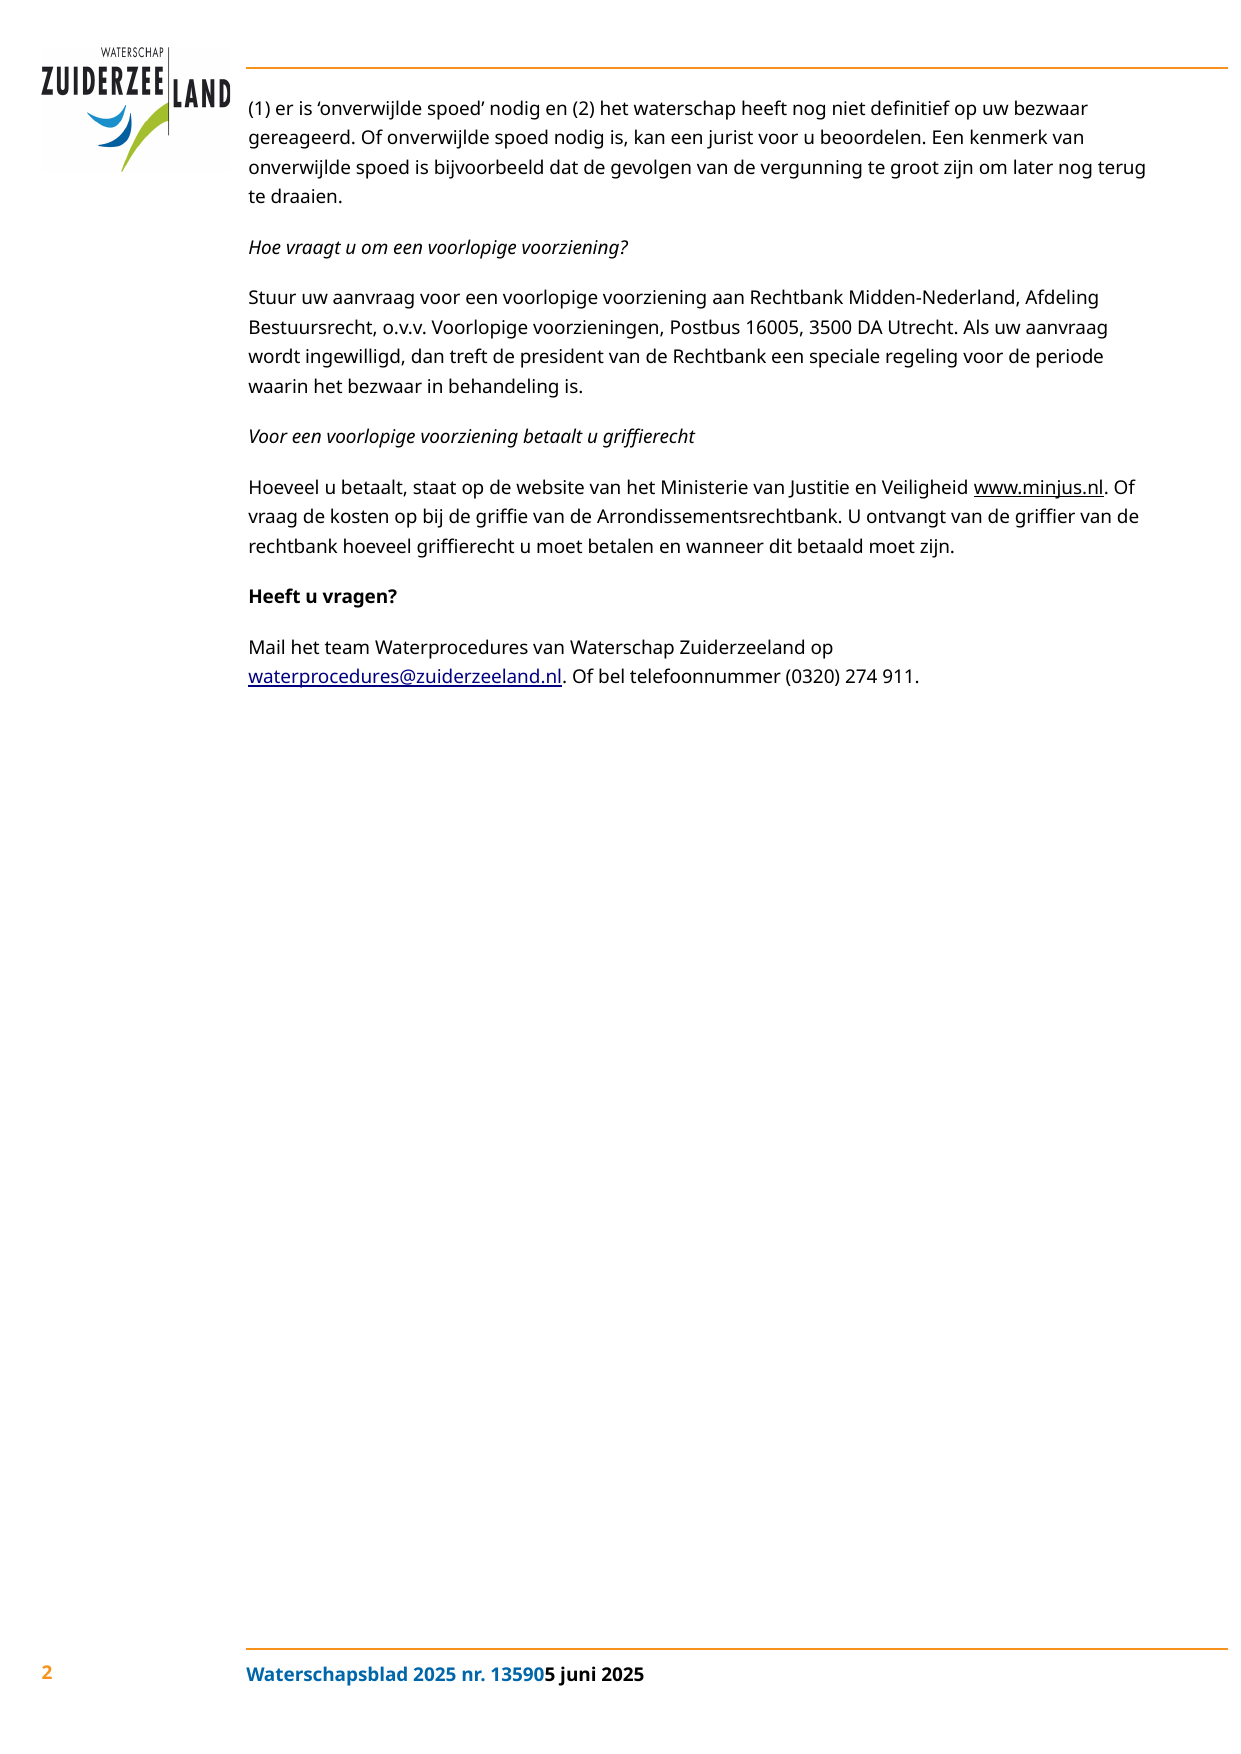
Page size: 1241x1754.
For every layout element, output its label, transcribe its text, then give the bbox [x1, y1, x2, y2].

text (1) er is ‘onverwijlde spoed’ nodig en (2) het waterschap heeft nog niet definitief op uw bezwaar gereageerd. Of onverwijlde spoed nodig is, kan een jurist voor u beoordelen. Een kenmerk van onverwijlde spoed is bijvoorbeeld dat de gevolgen van de vergunning te groot zijn om later nog terug te draaien. [248, 95, 1152, 209]
text Voor een voorlopige voorziening betaalt u griffierecht [248, 423, 1152, 449]
text Stuur uw aanvraag voor een voorlopige voorziening aan Rechtbank Midden-Nederland, Afdeling Bestuursrecht, o.v.v. Voorlopige voorzieningen, Postbus 16005, 3500 DA Utrecht. Als uw aanvraag wordt ingewilligd, dan treft de president van de Rechtbank een speciale regeling voor de periode waarin het bezwaar in behandeling is. [248, 284, 1152, 399]
text Hoe vraagt u om een voorlopige voorziening? [248, 234, 1152, 260]
text Hoeveel u betaalt, staat op de website van het Ministerie van Justitie en Veiligheid www.minjus.nl. Of vraag de kosten op bij de griffie van de Arrondissementsrechtbank. U ontvangt van de griffier van de rechtbank hoeveel griffierecht u moet betalen en wanneer dit betaald moet zijn. [248, 474, 1152, 559]
picture [41, 47, 231, 172]
text Mail het team Waterprocedures van Waterschap Zuiderzeeland op waterprocedures@zuiderzeeland.nl. Of bel telefoonnummer (0320) 274 911. [248, 634, 1152, 689]
text Heeft u vragen? [248, 583, 1152, 609]
